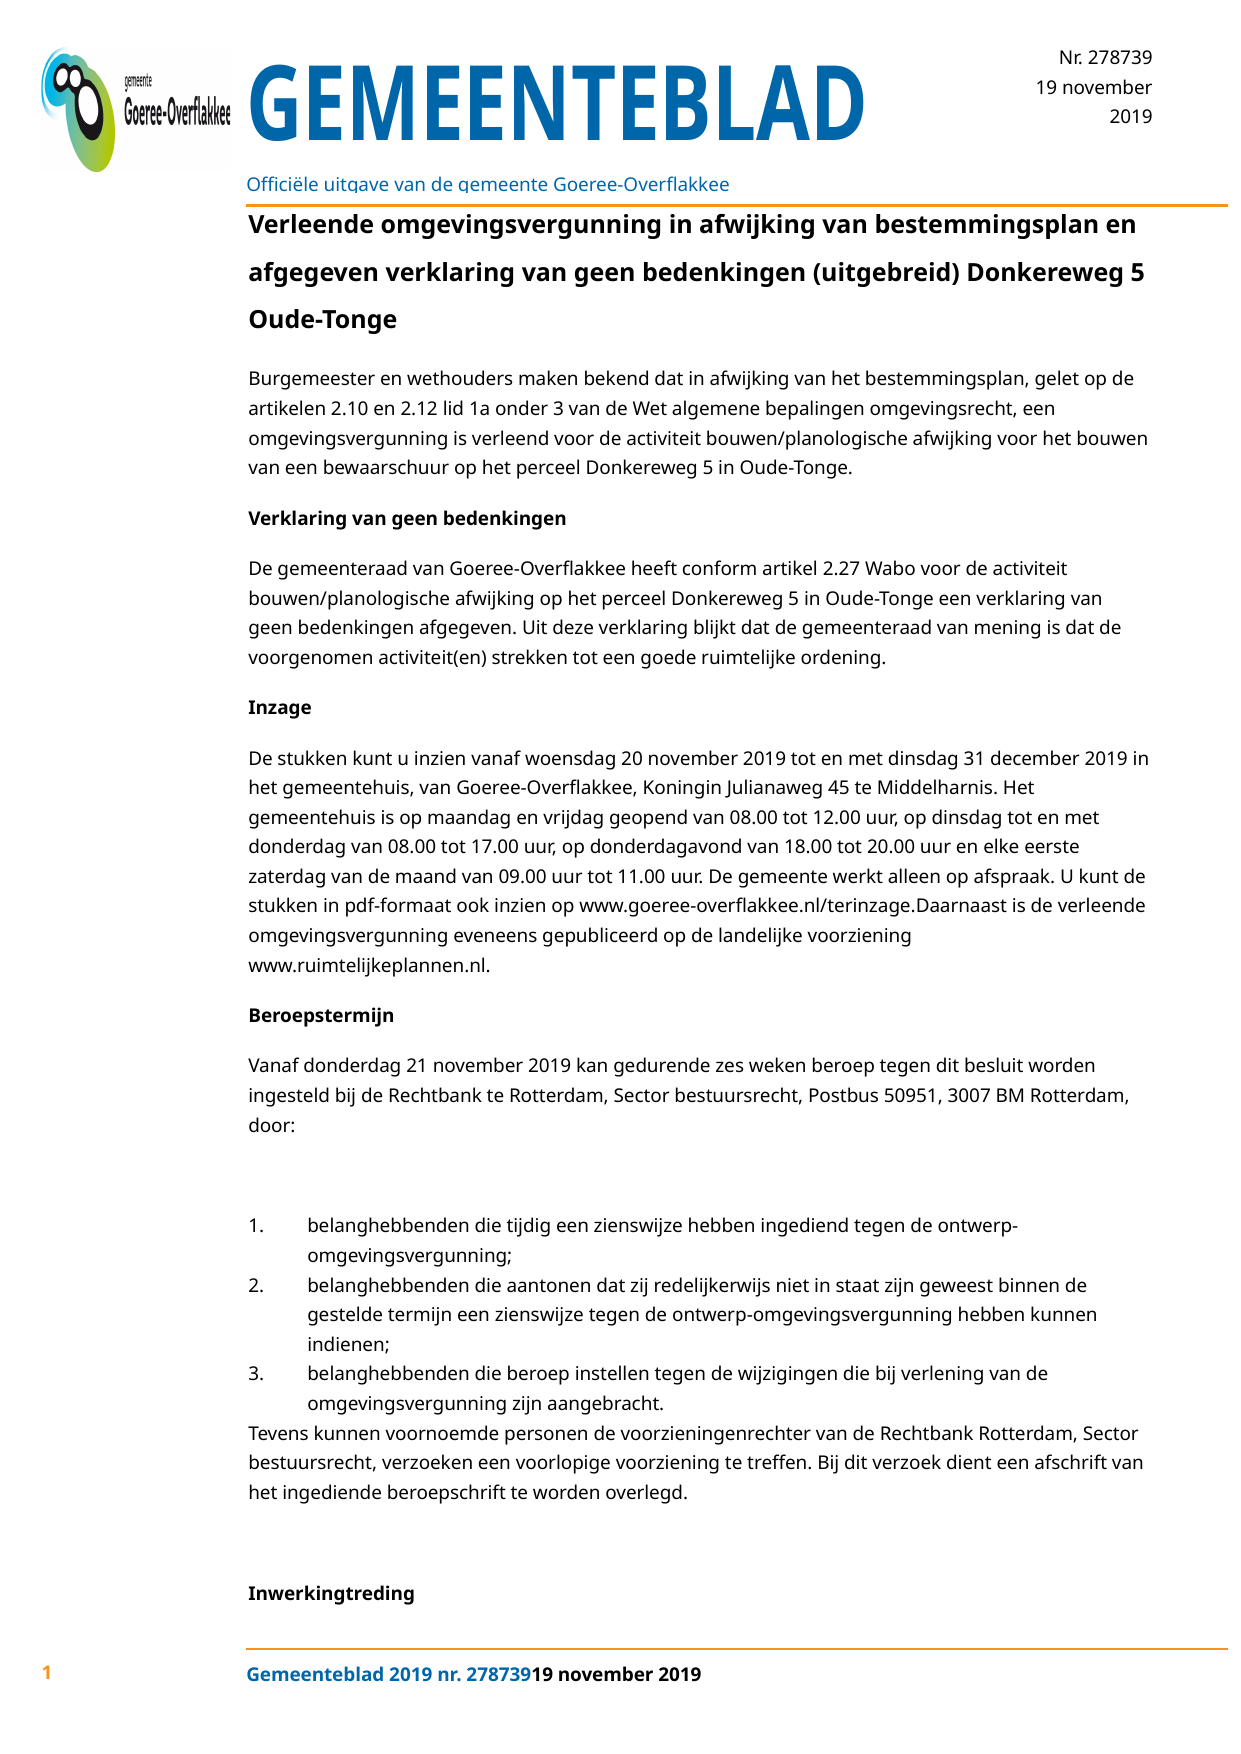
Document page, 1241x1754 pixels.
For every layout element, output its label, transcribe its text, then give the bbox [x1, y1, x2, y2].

text Inzage [248, 694, 1152, 720]
text De stukken kunt u inzien vanaf woensdag 20 november 2019 tot en met dinsdag 31 december 2019 in het gemeentehuis, van Goeree-Overflakkee, Koningin Julianaweg 45 te Middelharnis. Het gemeentehuis is op maandag en vrijdag geopend van 08.00 tot 12.00 uur, op dinsdag tot en met donderdag van 08.00 tot 17.00 uur, op donderdagavond van 18.00 tot 20.00 uur en elke eerste zaterdag van de maand van 09.00 uur tot 11.00 uur. De gemeente werkt alleen op afspraak. U kunt de stukken in pdf-formaat ook inzien op www.goeree-overflakkee.nl/terinzage.Daarnaast is de verleende omgevingsvergunning eveneens gepubliceerd op de landelijke voorziening www.ruimtelijkeplannen.nl. [248, 745, 1152, 977]
text Burgemeester en wethouders maken bekend dat in afwijking van het bestemmingsplan, gelet op de artikelen 2.10 en 2.12 lid 1a onder 3 van de Wet algemene bepalingen omgevingsrecht, een omgevingsvergunning is verleend voor de activiteit bouwen/planologische afwijking voor het bouwen van een bewaarschuur op het perceel Donkereweg 5 in Oude-Tonge. [248, 366, 1152, 480]
list belanghebbenden die aantonen dat zij redelijkerwijs niet in staat zijn geweest binnen de gestelde termijn een zienswijze tegen de ontwerp-omgevingsvergunning hebben kunnen indienen; [248, 1272, 1152, 1357]
text Beroepstermijn [248, 1002, 1152, 1028]
text Verklaring van geen bedenkingen [248, 505, 1152, 530]
text Inwerkingtreding [248, 1580, 1152, 1605]
list belanghebbenden die beroep instellen tegen de wijzigingen die bij verlening van de omgevingsvergunning zijn aangebracht. [248, 1361, 1152, 1416]
text Vanaf donderdag 21 november 2019 kan gedurende zes weken beroep tegen dit besluit worden ingesteld bij de Rechtbank te Rotterdam, Sector bestuursrecht, Postbus 50951, 3007 BM Rotterdam, door: [248, 1053, 1152, 1137]
text Tevens kunnen voornoemde personen de voorzieningenrechter van de Rechtbank Rotterdam, Sector bestuursrecht, verzoeken een voorlopige voorziening te treffen. Bij dit verzoek dient een afschrift van het ingediende beroepschrift te worden overlegd. [248, 1420, 1152, 1504]
text De gemeenteraad van Goeree-Overflakkee heeft conform artikel 2.27 Wabo voor de activiteit bouwen/planologische afwijking op het perceel Donkereweg 5 in Oude-Tonge een verklaring van geen bedenkingen afgegeven. Uit deze verklaring blijkt dat de gemeenteraad van mening is dat de voorgenomen activiteit(en) strekken tot een goede ruimtelijke ordening. [248, 555, 1152, 669]
text Verleende omgevingsvergunning in afwijking van bestemmingsplan en afgegeven verklaring van geen bedenkingen (uitgebreid) Donkereweg 5 Oude-Tonge [248, 207, 1152, 336]
list belanghebbenden die tijdig een zienswijze hebben ingediend tegen de ontwerp-omgevingsvergunning; [248, 1213, 1152, 1268]
picture [41, 47, 231, 172]
